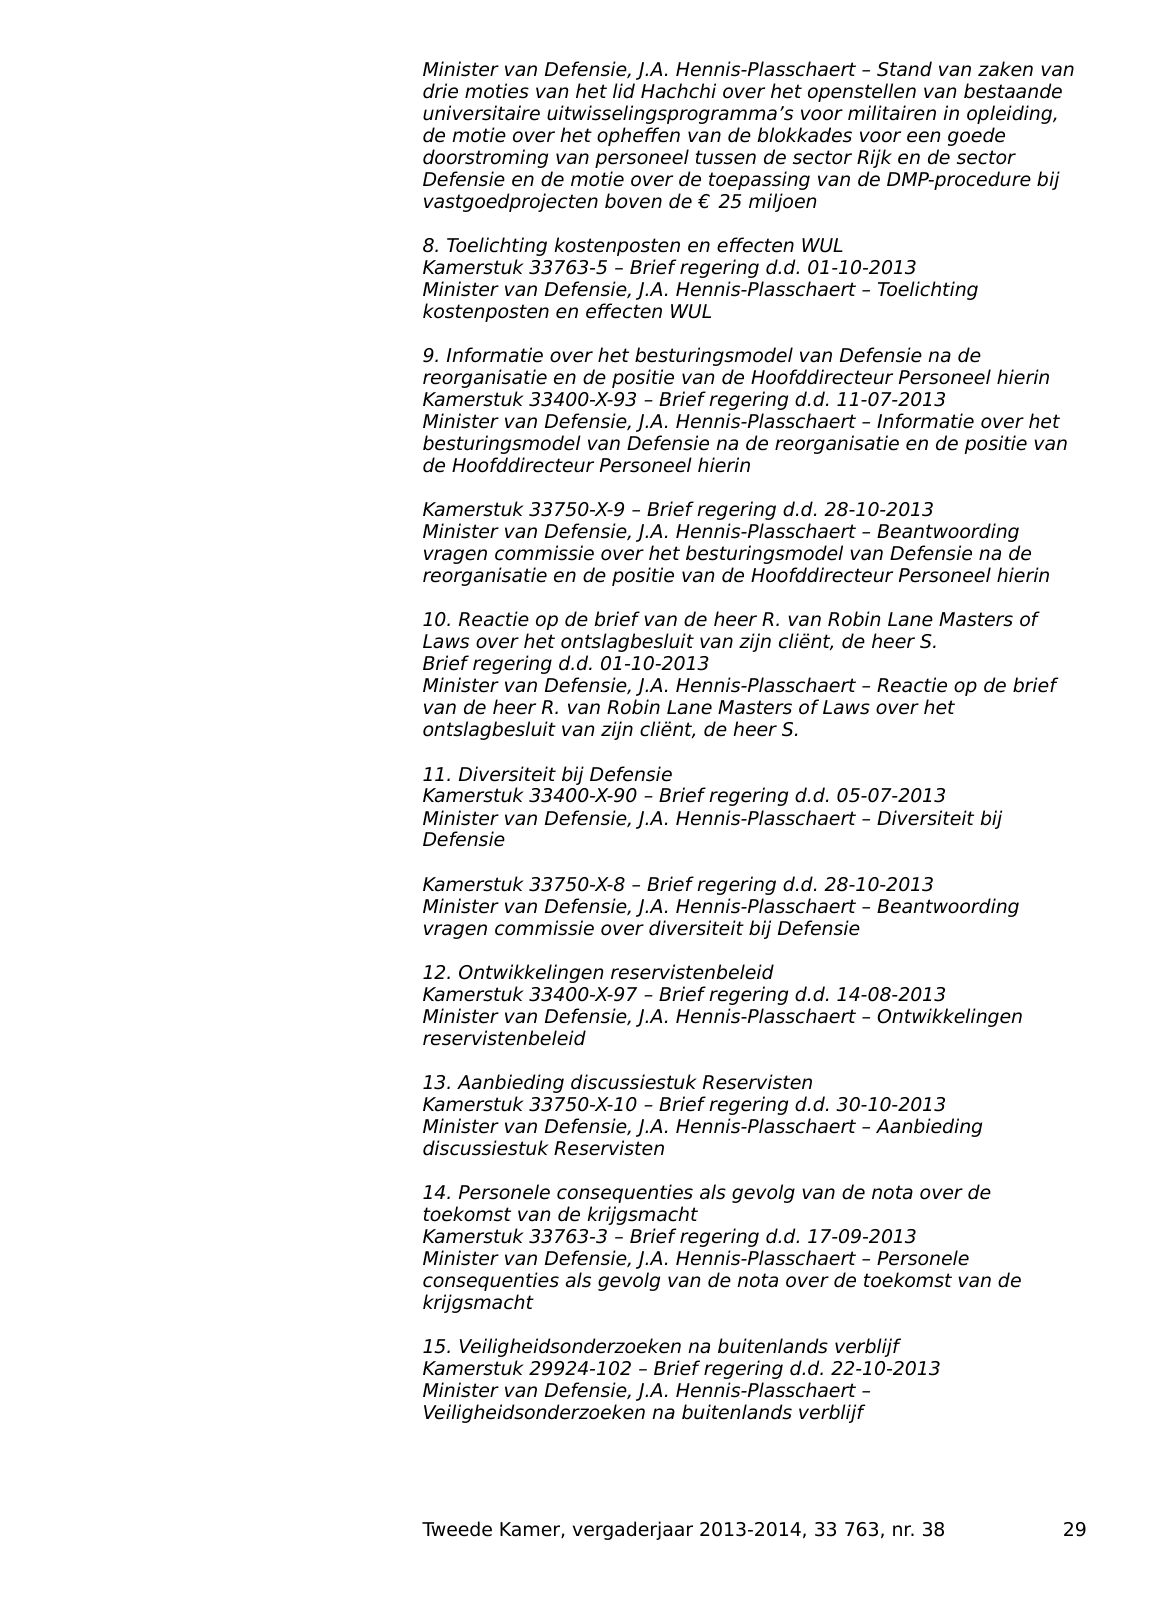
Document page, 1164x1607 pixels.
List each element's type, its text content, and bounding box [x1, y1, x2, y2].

text Kamerstuk 29924-102 – Brief regering d.d. 22-10-2013 [422, 1358, 1087, 1380]
text Kamerstuk 33400-X-97 – Brief regering d.d. 14-08-2013 [422, 984, 1087, 1006]
text Minister van Defensie, J.A. Hennis-Plasschaert – Diversiteit bij Defensie [422, 807, 1087, 851]
text Minister van Defensie, J.A. Hennis-Plasschaert – Reactie op de brief van de heer R. van Robin Lane Masters of Laws over het ontslagbesluit van zijn cliënt, de heer S. [422, 675, 1087, 741]
text 11. Diversiteit bij Defensie [422, 763, 1087, 785]
text Kamerstuk 33750-X-10 – Brief regering d.d. 30-10-2013 [422, 1094, 1087, 1116]
text Minister van Defensie, J.A. Hennis-Plasschaert – Veiligheidsonderzoeken na buitenlands verblijf [422, 1380, 1087, 1424]
text Minister van Defensie, J.A. Hennis-Plasschaert – Ontwikkelingen reservistenbeleid [422, 1006, 1087, 1049]
text 9. Informatie over het besturingsmodel van Defensie na de reorganisatie en de positie van de Hoofddirecteur Personeel hierin [422, 345, 1087, 389]
text Kamerstuk 33750-X-8 – Brief regering d.d. 28-10-2013 [422, 873, 1087, 896]
text Kamerstuk 33750-X-9 – Brief regering d.d. 28-10-2013 [422, 499, 1087, 521]
text Brief regering d.d. 01-10-2013 [422, 653, 1087, 675]
text Minister van Defensie, J.A. Hennis-Plasschaert – Stand van zaken van drie moties van het lid Hachchi over het openstellen van bestaande universitaire uitwisselingsprogramma’s voor militairen in opleiding, de motie over het opheffen van de blokkades voor een goede doorstroming van personeel tussen de sector Rijk en de sector Defensie en de motie over de toepassing van de DMP-procedure bij vastgoedprojecten boven de € 25 miljoen [422, 59, 1087, 213]
text 8. Toelichting kostenposten en effecten WUL [422, 235, 1087, 257]
text Kamerstuk 33400-X-90 – Brief regering d.d. 05-07-2013 [422, 785, 1087, 807]
text Minister van Defensie, J.A. Hennis-Plasschaert – Personele consequenties als gevolg van de nota over de toekomst van de krijgsmacht [422, 1248, 1087, 1314]
text 13. Aanbieding discussiestuk Reservisten [422, 1072, 1087, 1094]
text Kamerstuk 33763-5 – Brief regering d.d. 01-10-2013 [422, 257, 1087, 279]
text 15. Veiligheidsonderzoeken na buitenlands verblijf [422, 1336, 1087, 1358]
text Minister van Defensie, J.A. Hennis-Plasschaert – Beantwoording vragen commissie over het besturingsmodel van Defensie na de reorganisatie en de positie van de Hoofddirecteur Personeel hierin [422, 521, 1087, 587]
text Minister van Defensie, J.A. Hennis-Plasschaert – Aanbieding discussiestuk Reservisten [422, 1116, 1087, 1160]
text Kamerstuk 33763-3 – Brief regering d.d. 17-09-2013 [422, 1226, 1087, 1248]
text Minister van Defensie, J.A. Hennis-Plasschaert – Informatie over het besturingsmodel van Defensie na de reorganisatie en de positie van de Hoofddirecteur Personeel hierin [422, 411, 1087, 477]
text 14. Personele consequenties als gevolg van de nota over de toekomst van de krijgsmacht [422, 1182, 1087, 1226]
text Minister van Defensie, J.A. Hennis-Plasschaert – Beantwoording vragen commissie over diversiteit bij Defensie [422, 896, 1087, 939]
text Minister van Defensie, J.A. Hennis-Plasschaert – Toelichting kostenposten en effecten WUL [422, 279, 1087, 323]
text 12. Ontwikkelingen reservistenbeleid [422, 962, 1087, 984]
text Kamerstuk 33400-X-93 – Brief regering d.d. 11-07-2013 [422, 389, 1087, 411]
text 10. Reactie op de brief van de heer R. van Robin Lane Masters of Laws over het ontslagbesluit van zijn cliënt, de heer S. [422, 609, 1087, 653]
